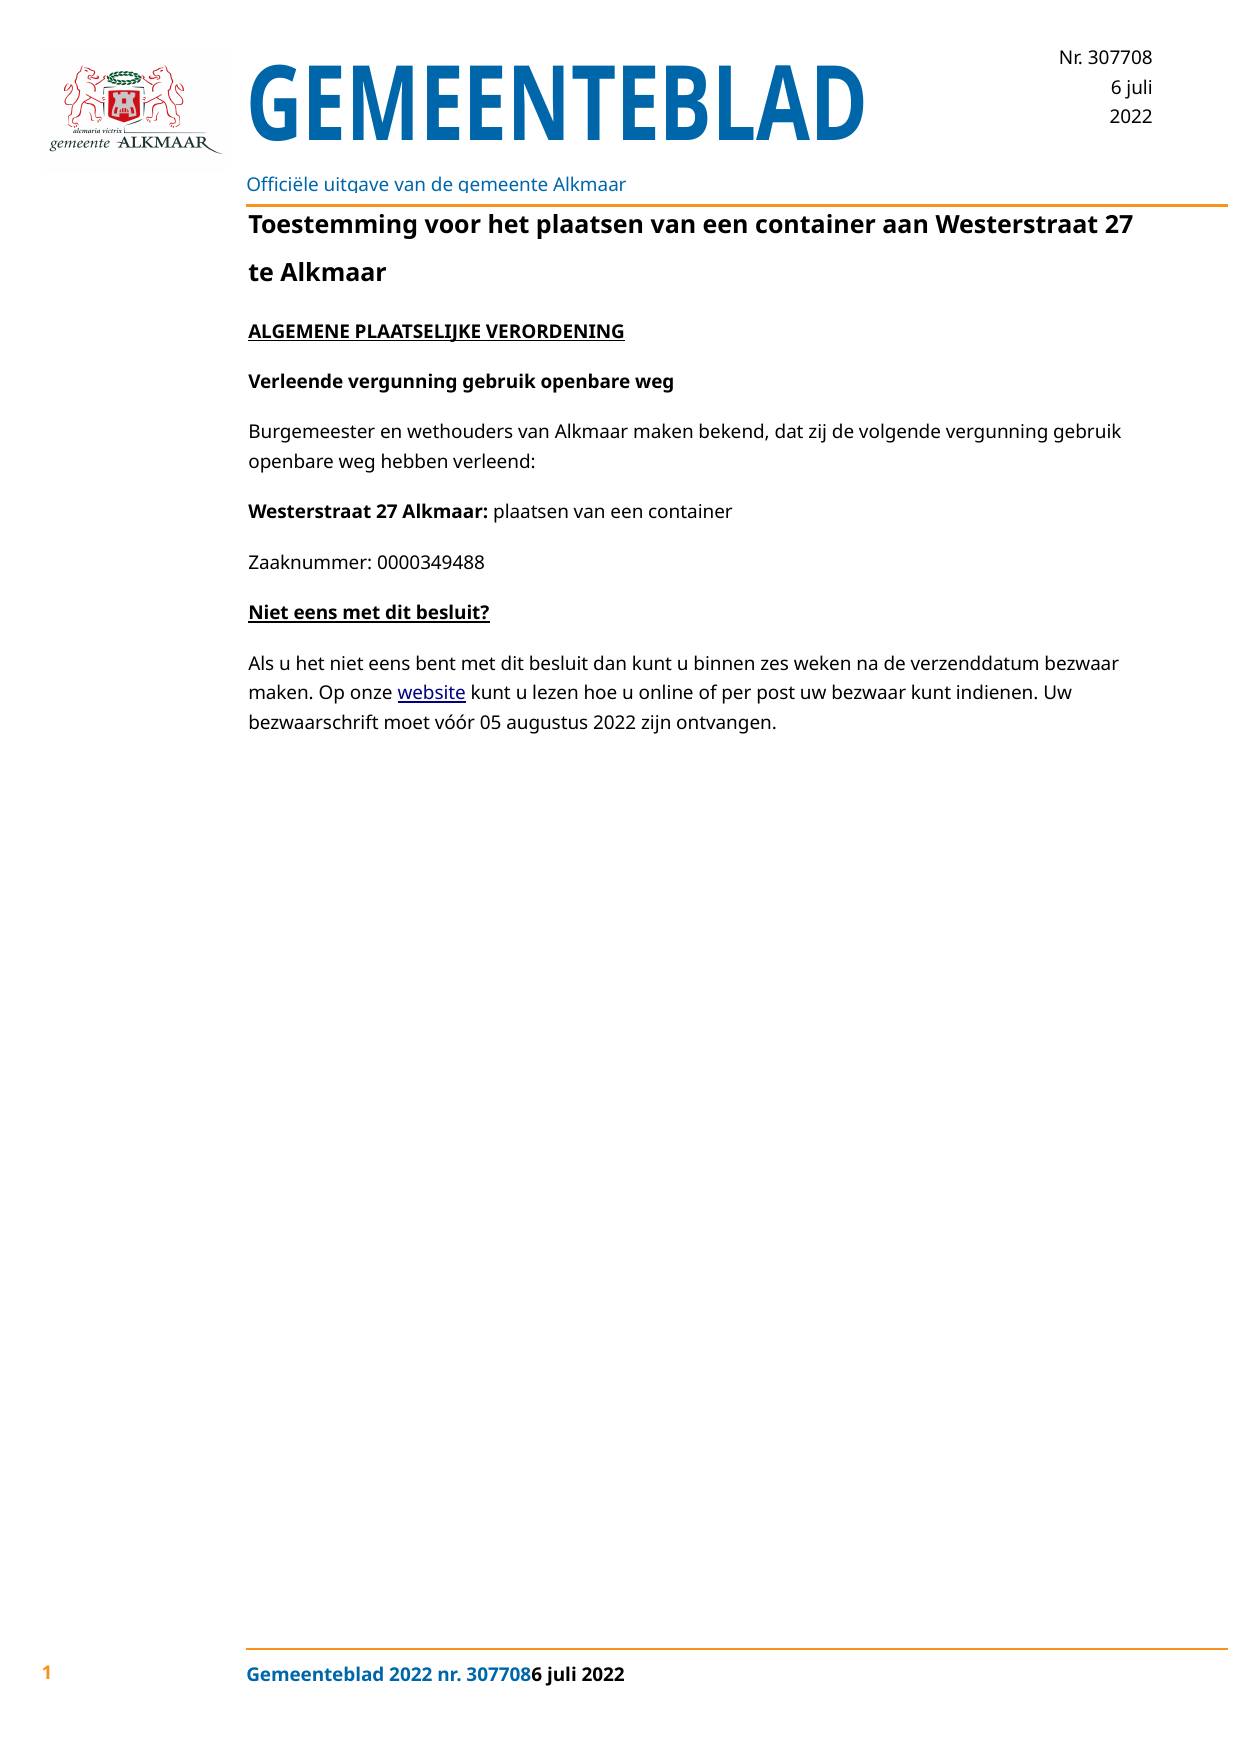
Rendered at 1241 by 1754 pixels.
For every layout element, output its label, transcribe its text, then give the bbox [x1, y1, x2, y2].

text Zaaknummer: 0000349488 [248, 549, 1152, 575]
text Westerstraat 27 Alkmaar: plaatsen van een container [248, 499, 1152, 524]
text Toestemming voor het plaatsen van een container aan Westerstraat 27 te Alkmaar [248, 207, 1152, 288]
picture [41, 47, 231, 172]
text Verleende vergunning gebruik openbare weg [248, 368, 1152, 394]
text Als u het niet eens bent met dit besluit dan kunt u binnen zes weken na de verzenddatum bezwaar maken. Op onze website kunt u lezen hoe u online of per post uw bezwaar kunt indienen. Uw bezwaarschrift moet vóór 05 augustus 2022 zijn ontvangen. [248, 650, 1152, 735]
text Burgemeester en wethouders van Alkmaar maken bekend, dat zij de volgende vergunning gebruik openbare weg hebben verleend: [248, 419, 1152, 474]
text ALGEMENE PLAATSELIJKE VERORDENING [248, 318, 1152, 344]
text Niet eens met dit besluit? [248, 599, 1152, 625]
